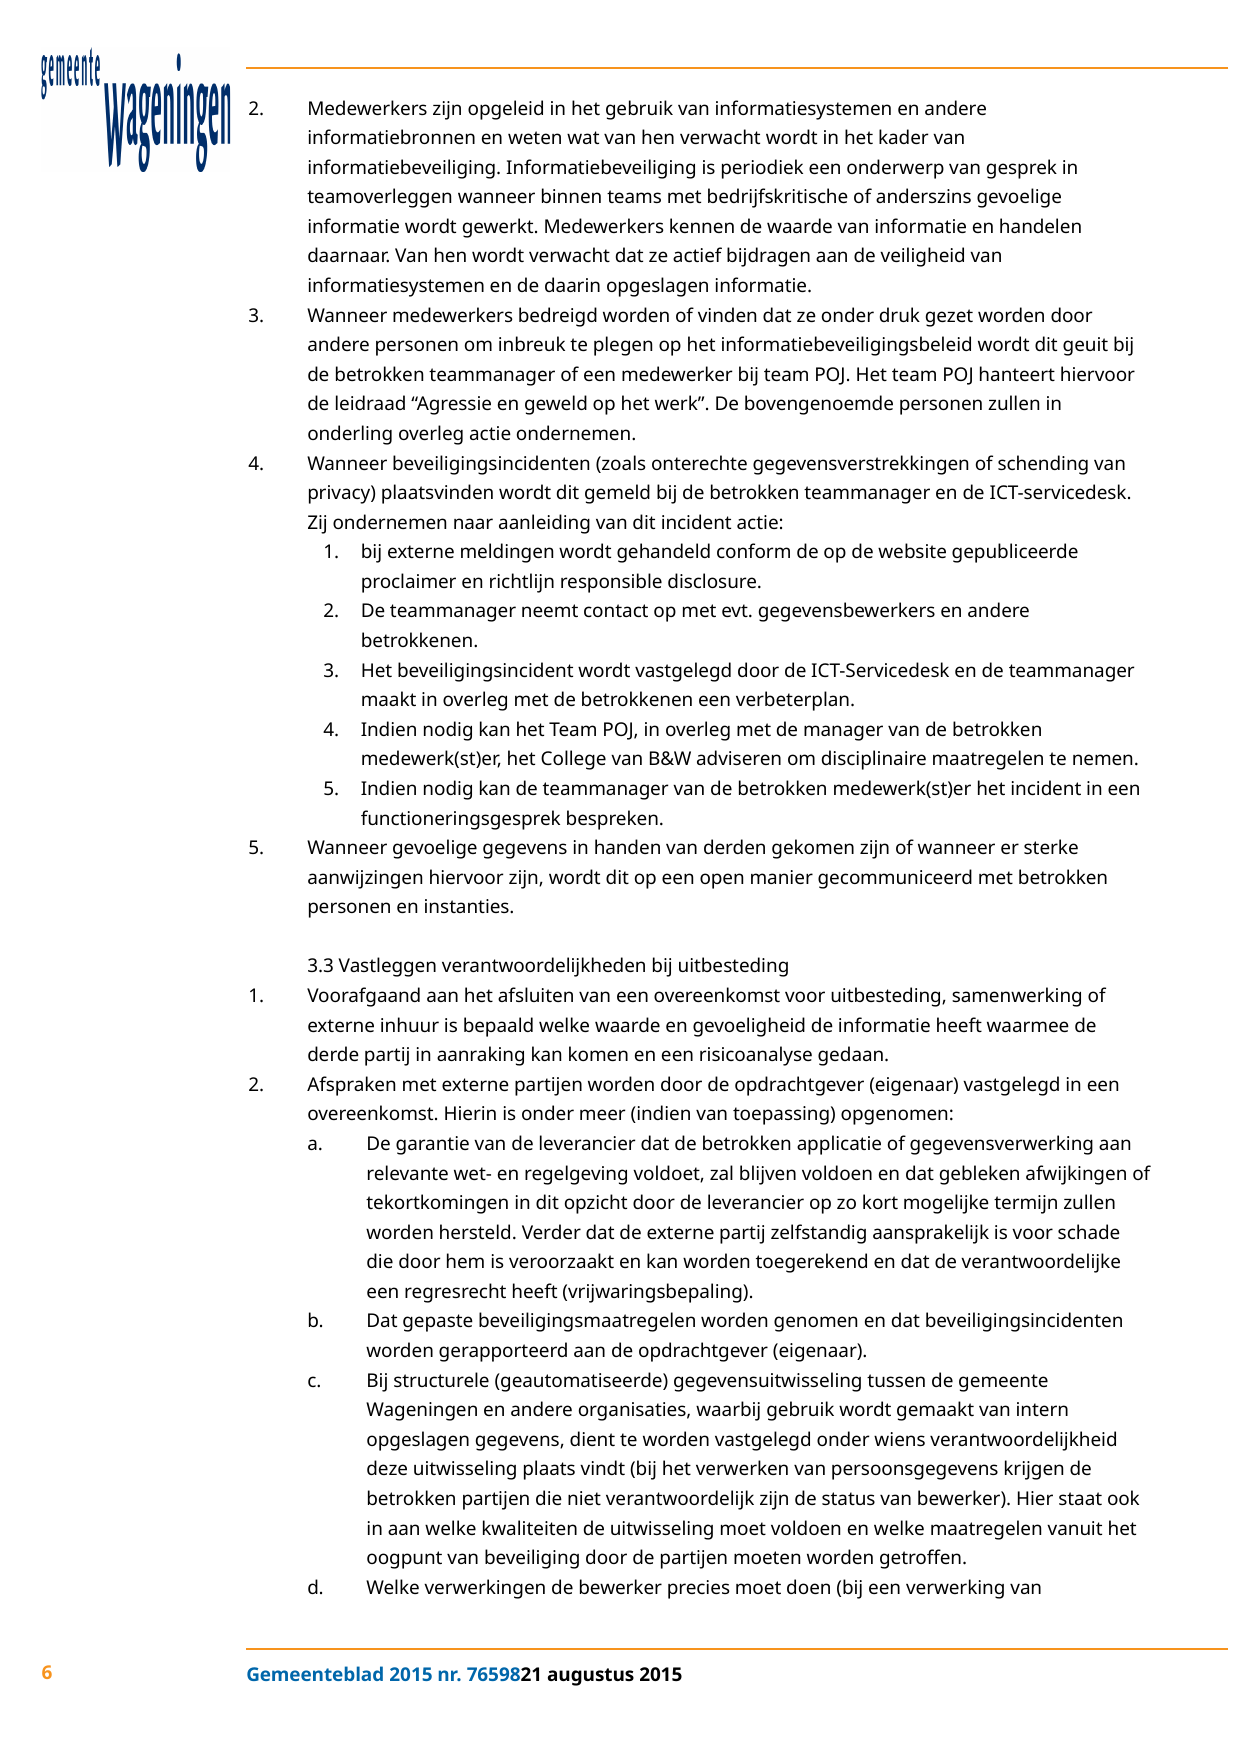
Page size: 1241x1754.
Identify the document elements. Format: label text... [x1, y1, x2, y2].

list Wanneer medewerkers bedreigd worden of vinden dat ze onder druk gezet worden door andere personen om inbreuk te plegen op het informatiebeveiligingsbeleid wordt dit geuit bij de betrokken teammanager of een medewerker bij team POJ. Het team POJ hanteert hiervoor de leidraad “Agressie en geweld op het werk”. De bovengenoemde personen zullen in onderling overleg actie ondernemen. [248, 302, 1152, 446]
list 3.3 Vastleggen verantwoordelijkheden bij uitbesteding [248, 953, 1152, 978]
list Het beveiligingsincident wordt vastgelegd door de ICT-Servicedesk en de teammanager maakt in overleg met de betrokkenen een verbeterplan. [323, 657, 1152, 712]
list De teammanager neemt contact op met evt. gegevensbewerkers en andere betrokkenen. [323, 598, 1152, 653]
list Bij structurele (geautomatiseerde) gegevensuitwisseling tussen de gemeente Wageningen en andere organisaties, waarbij gebruik wordt gemaakt van intern opgeslagen gegevens, dient te worden vastgelegd onder wiens verantwoordelijkheid deze uitwisseling plaats vindt (bij het verwerken van persoonsgegevens krijgen de betrokken partijen die niet verantwoordelijk zijn de status van bewerker). Hier staat ook in aan welke kwaliteiten de uitwisseling moet voldoen en welke maatregelen vanuit het oogpunt van beveiliging door de partijen moeten worden getroffen. [307, 1367, 1152, 1570]
picture [41, 47, 231, 172]
list Indien nodig kan het Team POJ, in overleg met de manager van de betrokken medewerk(st)er, het College van B&W adviseren om disciplinaire maatregelen te nemen. [323, 716, 1152, 771]
list Dat gepaste beveiligingsmaatregelen worden genomen en dat beveiligingsincidenten worden gerapporteerd aan de opdrachtgever (eigenaar). [307, 1308, 1152, 1363]
list Welke verwerkingen de bewerker precies moet doen (bij een verwerking van [307, 1574, 1152, 1600]
list Wanneer gevoelige gegevens in handen van derden gekomen zijn of wanneer er sterke aanwijzingen hiervoor zijn, wordt dit op een open manier gecommuniceerd met betrokken personen en instanties. [248, 834, 1152, 919]
list Indien nodig kan de teammanager van de betrokken medewerk(st)er het incident in een functioneringsgesprek bespreken. [323, 775, 1152, 831]
list De garantie van de leverancier dat de betrokken applicatie of gegevensverwerking aan relevante wet- en regelgeving voldoet, zal blijven voldoen en dat gebleken afwijkingen of tekortkomingen in dit opzicht door de leverancier op zo kort mogelijke termijn zullen worden hersteld. Verder dat de externe partij zelfstandig aansprakelijk is voor schade die door hem is veroorzaakt en kan worden toegerekend en dat de verantwoordelijke een regresrecht heeft (vrijwaringsbepaling). [307, 1130, 1152, 1304]
list Voorafgaand aan het afsluiten van een overeenkomst voor uitbesteding, samenwerking of externe inhuur is bepaald welke waarde en gevoeligheid de informatie heeft waarmee de derde partij in aanraking kan komen en een risicoanalyse gedaan. [248, 982, 1152, 1067]
list bij externe meldingen wordt gehandeld conform de op de website gepubliceerde proclaimer en richtlijn responsible disclosure. [323, 538, 1152, 594]
list Wanneer beveiligingsincidenten (zoals onterechte gegevensverstrekkingen of schending van privacy) plaatsvinden wordt dit gemeld bij de betrokken teammanager en de ICT-servicedesk. Zij ondernemen naar aanleiding van dit incident actie: [248, 450, 1152, 535]
list Afspraken met externe partijen worden door de opdrachtgever (eigenaar) vastgelegd in een overeenkomst. Hierin is onder meer (indien van toepassing) opgenomen: [248, 1071, 1152, 1126]
list Medewerkers zijn opgeleid in het gebruik van informatiesystemen en andere informatiebronnen en weten wat van hen verwacht wordt in het kader van informatiebeveiliging. Informatiebeveiliging is periodiek een onderwerp van gesprek in teamoverleggen wanneer binnen teams met bedrijfskritische of anderszins gevoelige informatie wordt gewerkt. Medewerkers kennen de waarde van informatie en handelen daarnaar. Van hen wordt verwacht dat ze actief bijdragen aan de veiligheid van informatiesystemen en de daarin opgeslagen informatie. [248, 95, 1152, 298]
